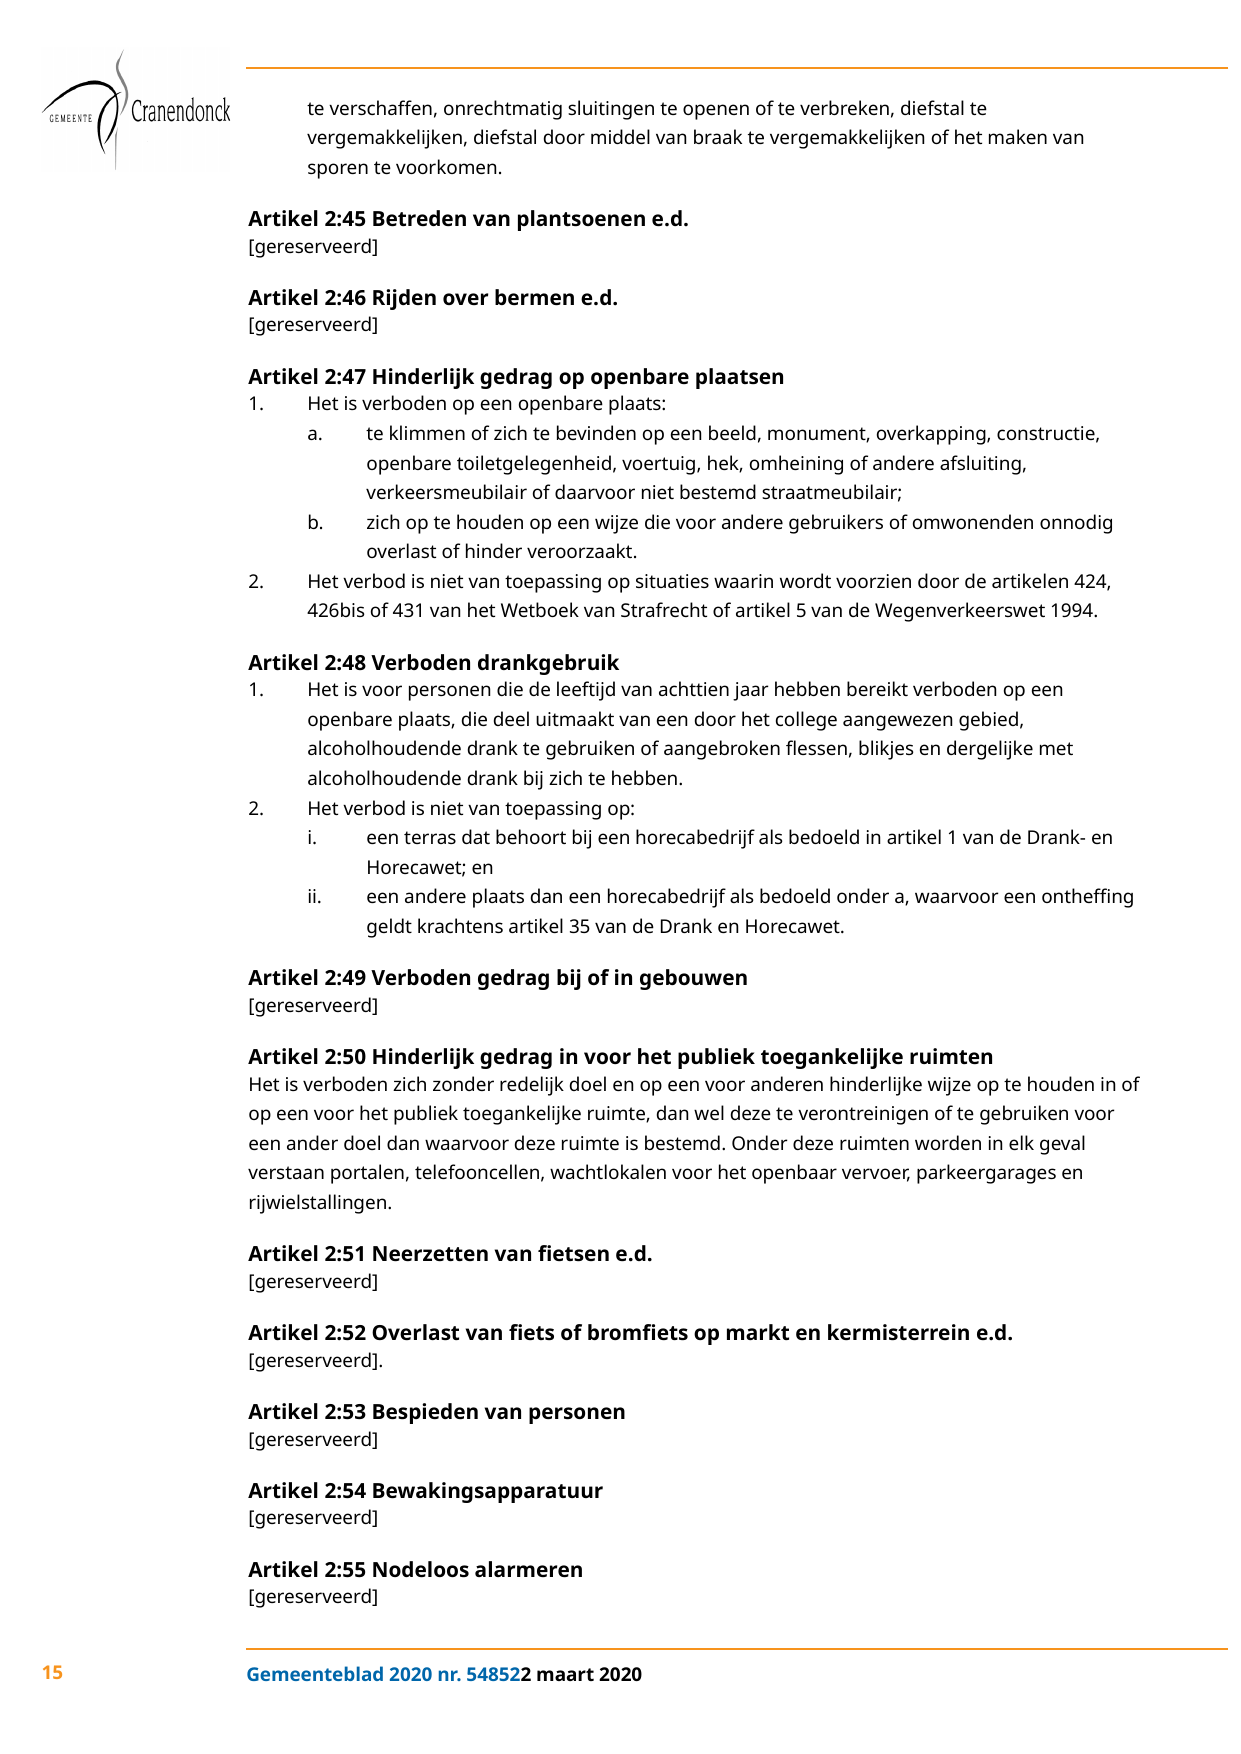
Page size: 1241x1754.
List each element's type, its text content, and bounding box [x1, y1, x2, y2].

text Artikel 2:51 Neerzetten van fietsen e.d. [248, 1239, 1152, 1268]
text Artikel 2:49 Verboden gedrag bij of in gebouwen [248, 963, 1152, 992]
text [gereserveerd] [248, 1583, 1152, 1609]
text [gereserveerd] [248, 1504, 1152, 1530]
list Het is verboden op een openbare plaats: [248, 391, 1152, 416]
list Het is voor personen die de leeftijd van achttien jaar hebben bereikt verboden op een openbare plaats, die deel uitmaakt van een door het college aangewezen gebied, alcoholhoudende drank te gebruiken of aangebroken flessen, blikjes en dergelijke met alcoholhoudende drank bij zich te hebben. [248, 676, 1152, 791]
text Artikel 2:53 Bespieden van personen [248, 1397, 1152, 1426]
list een terras dat behoort bij een horecabedrijf als bedoeld in artikel 1 van de Drank- en Horecawet; en [307, 824, 1152, 880]
text [gereserveerd] [248, 1268, 1152, 1294]
text [gereserveerd] [248, 233, 1152, 258]
list te klimmen of zich te bevinden op een beeld, monument, overkapping, constructie, openbare toiletgelegenheid, voertuig, hek, omheining of andere afsluiting, verkeersmeubilair of daarvoor niet bestemd straatmeubilair; [307, 420, 1152, 505]
list Het verbod is niet van toepassing op situaties waarin wordt voorzien door de artikelen 424, 426bis of 431 van het Wetboek van Strafrecht of artikel 5 van de Wegenverkeerswet 1994. [248, 568, 1152, 623]
text Artikel 2:55 Nodeloos alarmeren [248, 1555, 1152, 1583]
text [gereserveerd] [248, 312, 1152, 337]
text Het is verboden zich zonder redelijk doel en op een voor anderen hinderlijke wijze op te houden in of op een voor het publiek toegankelijke ruimte, dan wel deze te verontreinigen of te gebruiken voor een ander doel dan waarvoor deze ruimte is bestemd. Onder deze ruimten worden in elk geval verstaan portalen, telefooncellen, wachtlokalen voor het openbaar vervoer, parkeergarages en rijwielstallingen. [248, 1071, 1152, 1215]
text Artikel 2:52 Overlast van fiets of bromfiets op markt en kermisterrein e.d. [248, 1318, 1152, 1347]
picture [41, 47, 231, 172]
list een andere plaats dan een horecabedrijf als bedoeld onder a, waarvoor een ontheffing geldt krachtens artikel 35 van de Drank en Horecawet. [307, 883, 1152, 939]
text Artikel 2:54 Bewakingsapparatuur [248, 1476, 1152, 1504]
text [gereserveerd] [248, 992, 1152, 1018]
list Het verbod is niet van toepassing op: [248, 795, 1152, 821]
list te verschaffen, onrechtmatig sluitingen te openen of te verbreken, diefstal te vergemakkelijken, diefstal door middel van braak te vergemakkelijken of het maken van sporen te voorkomen. [248, 95, 1152, 180]
list zich op te houden op een wijze die voor andere gebruikers of omwonenden onnodig overlast of hinder veroorzaakt. [307, 509, 1152, 564]
text [gereserveerd] [248, 1426, 1152, 1451]
text Artikel 2:46 Rijden over bermen e.d. [248, 283, 1152, 312]
text [gereserveerd]. [248, 1347, 1152, 1373]
text Artikel 2:47 Hinderlijk gedrag op openbare plaatsen [248, 362, 1152, 391]
text Artikel 2:50 Hinderlijk gedrag in voor het publiek toegankelijke ruimten [248, 1042, 1152, 1071]
text Artikel 2:48 Verboden drankgebruik [248, 648, 1152, 676]
text Artikel 2:45 Betreden van plantsoenen e.d. [248, 204, 1152, 233]
